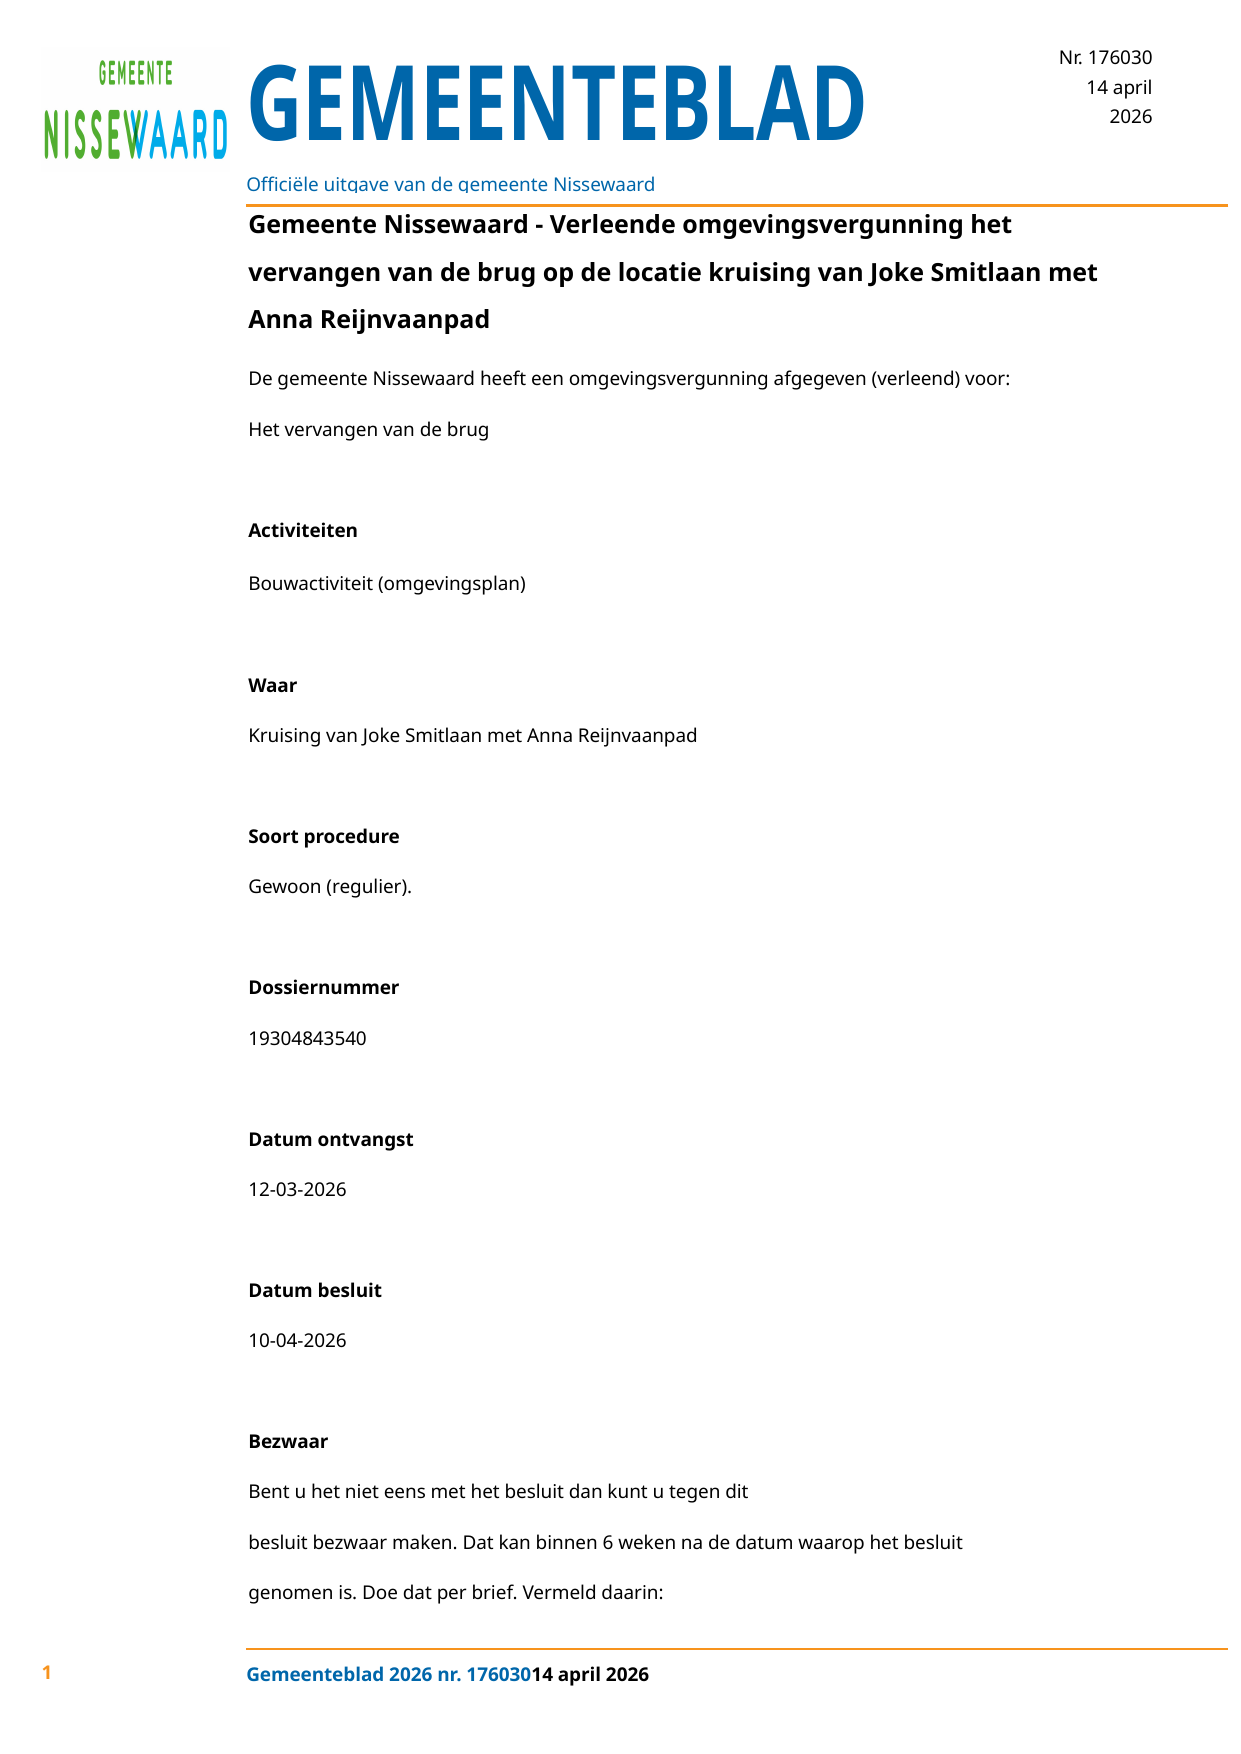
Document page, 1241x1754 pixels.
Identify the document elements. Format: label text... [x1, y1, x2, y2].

text Waar [248, 672, 1152, 698]
text Bent u het niet eens met het besluit dan kunt u tegen dit [248, 1479, 1152, 1504]
text 12-03-2026 [248, 1176, 1152, 1202]
text 10-04-2026 [248, 1327, 1152, 1353]
text ﻿Bouwactiviteit (omgevingsplan) [248, 567, 1152, 596]
text Gewoon (regulier). [248, 874, 1152, 899]
text Datum ontvangst [248, 1126, 1152, 1151]
text Het vervangen van de brug [248, 416, 1152, 442]
picture [41, 47, 231, 172]
text Gemeente Nissewaard - Verleende omgevingsvergunning het vervangen van de brug op de locatie kruising van Joke Smitlaan met Anna Reijnvaanpad [248, 207, 1152, 336]
text genomen is. Doe dat per brief. Vermeld daarin: [248, 1579, 1152, 1605]
text Bezwaar [248, 1428, 1152, 1454]
text Kruising van Joke Smitlaan met Anna Reijnvaanpad [248, 722, 1152, 748]
text Activiteiten [248, 517, 1152, 542]
text besluit bezwaar maken. Dat kan binnen 6 weken na de datum waarop het besluit [248, 1529, 1152, 1555]
text Dossiernummer [248, 974, 1152, 1000]
text Datum besluit [248, 1277, 1152, 1303]
text Soort procedure [248, 823, 1152, 849]
text De gemeente Nissewaard heeft een omgevingsvergunning afgegeven (verleend) voor: [248, 366, 1152, 391]
text 19304843540 [248, 1025, 1152, 1051]
